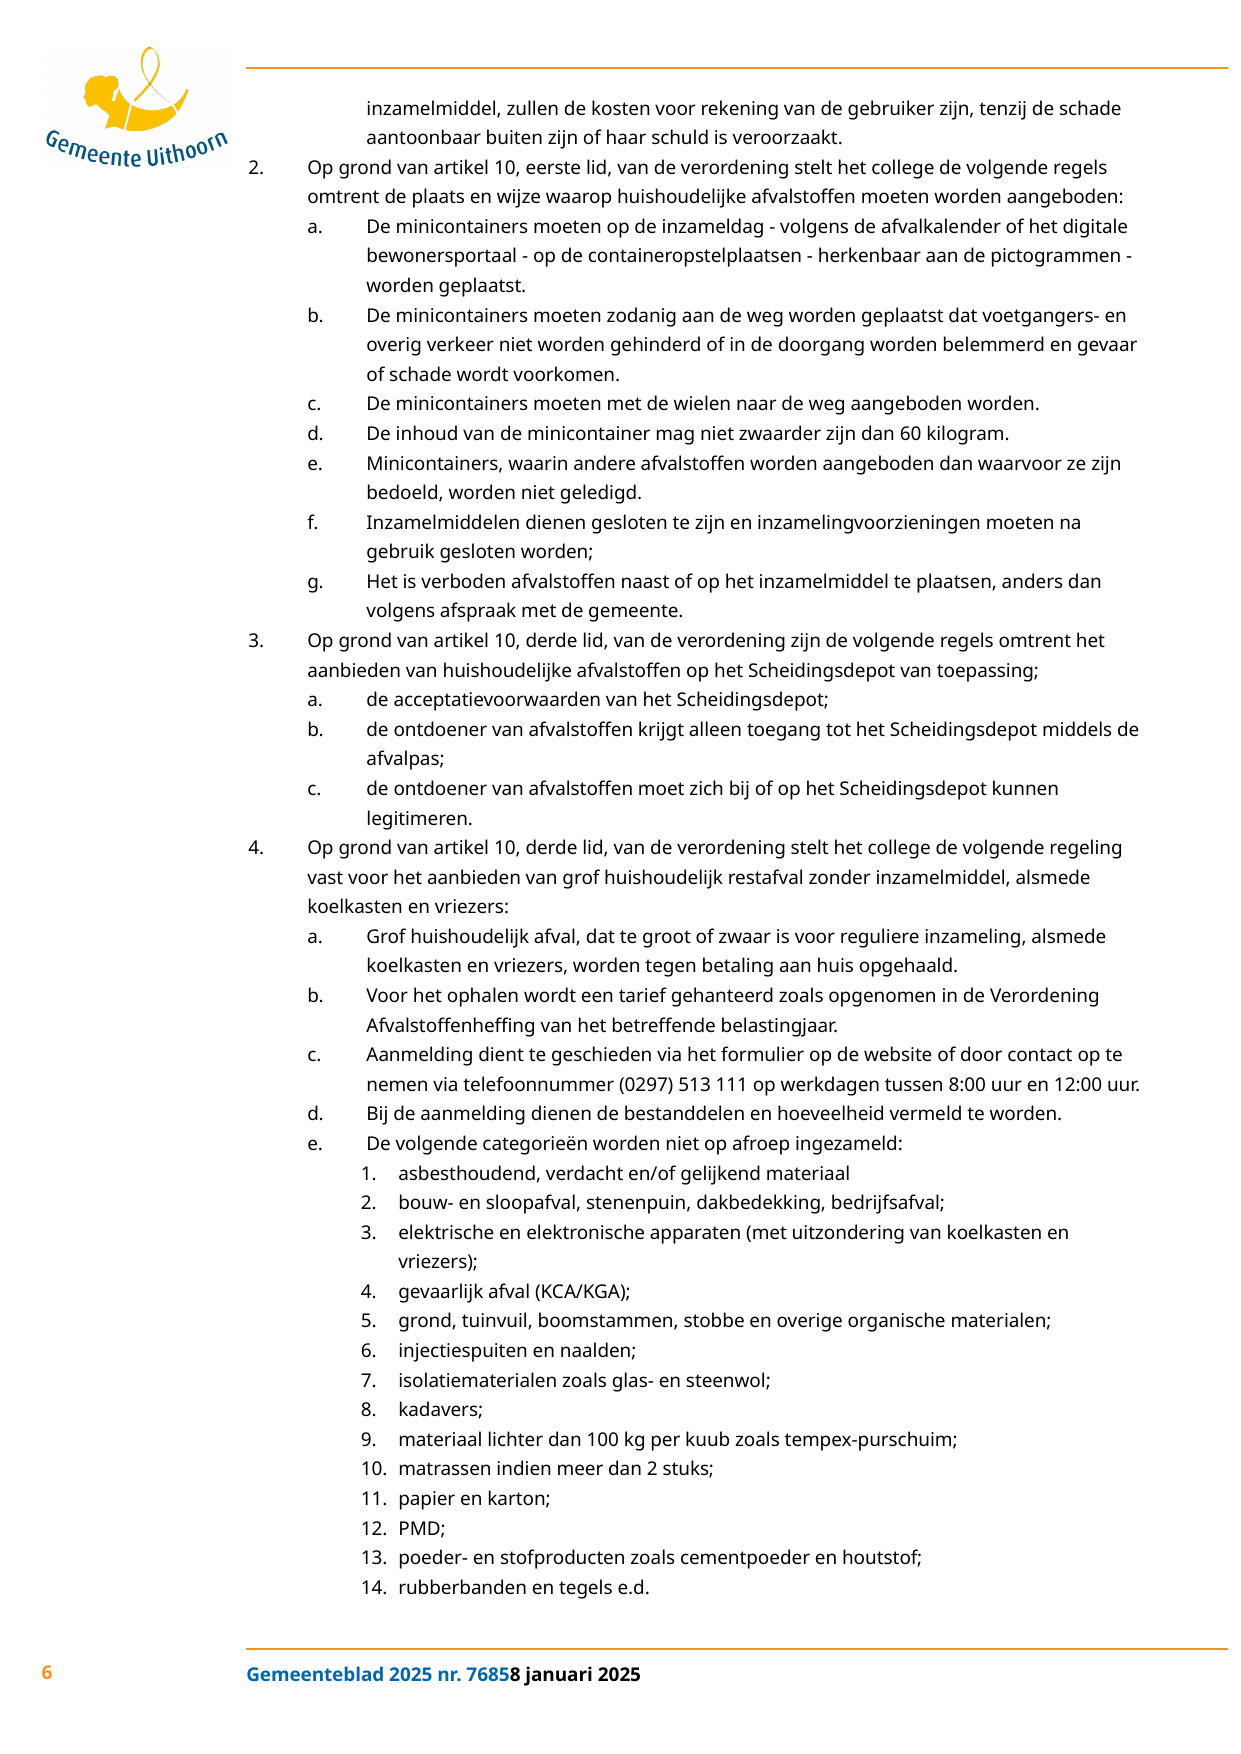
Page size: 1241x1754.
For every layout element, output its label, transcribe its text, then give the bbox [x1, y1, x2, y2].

list injectiespuiten en naalden; [361, 1337, 1152, 1363]
list de ontdoener van afvalstoffen krijgt alleen toegang tot het Scheidingsdepot middels de afvalpas; [307, 716, 1152, 771]
list Op grond van artikel 10, derde lid, van de verordening stelt het college de volgende regeling vast voor het aanbieden van grof huishoudelijk restafval zonder inzamelmiddel, alsmede koelkasten en vriezers: [248, 834, 1152, 919]
list Op grond van artikel 10, derde lid, van de verordening zijn de volgende regels omtrent het aanbieden van huishoudelijke afvalstoffen op het Scheidingsdepot van toepassing; [248, 627, 1152, 683]
list De minicontainers moeten met de wielen naar de weg aangeboden worden. [307, 391, 1152, 416]
list de acceptatievoorwaarden van het Scheidingsdepot; [307, 686, 1152, 712]
list grond, tuinvuil, boomstammen, stobbe en overige organische materialen; [361, 1308, 1152, 1333]
list poeder- en stofproducten zoals cementpoeder en houtstof; [361, 1544, 1152, 1570]
list De minicontainers moeten op de inzameldag - volgens de afvalkalender of het digitale bewonersportaal - op de containeropstelplaatsen - herkenbaar aan de pictogrammen - worden geplaatst. [307, 213, 1152, 298]
list bouw- en sloopafval, stenenpuin, dakbedekking, bedrijfsafval; [361, 1189, 1152, 1215]
list De minicontainers moeten zodanig aan de weg worden geplaatst dat voetgangers- en overig verkeer niet worden gehinderd of in de doorgang worden belemmerd en gevaar of schade wordt voorkomen. [307, 302, 1152, 387]
list asbesthoudend, verdacht en/of gelijkend materiaal [361, 1160, 1152, 1186]
list Voor het ophalen wordt een tarief gehanteerd zoals opgenomen in de Verordening Afvalstoffenheffing van het betreffende belastingjaar. [307, 982, 1152, 1038]
list Aanmelding dient te geschieden via het formulier op de website of door contact op te nemen via telefoonnummer (0297) 513 111 op werkdagen tussen 8:00 uur en 12:00 uur. [307, 1041, 1152, 1097]
list elektrische en elektronische apparaten (met uitzondering van koelkasten en vriezers); [361, 1219, 1152, 1274]
list de ontdoener van afvalstoffen moet zich bij of op het Scheidingsdepot kunnen legitimeren. [307, 775, 1152, 831]
list papier en karton; [361, 1485, 1152, 1511]
list Minicontainers, waarin andere afvalstoffen worden aangeboden dan waarvoor ze zijn bedoeld, worden niet geledigd. [307, 450, 1152, 505]
list Grof huishoudelijk afval, dat te groot of zwaar is voor reguliere inzameling, alsmede koelkasten en vriezers, worden tegen betaling aan huis opgehaald. [307, 923, 1152, 978]
list De inhoud van de minicontainer mag niet zwaarder zijn dan 60 kilogram. [307, 420, 1152, 446]
list Op grond van artikel 10, eerste lid, van de verordening stelt het college de volgende regels omtrent de plaats en wijze waarop huishoudelijke afvalstoffen moeten worden aangeboden: [248, 154, 1152, 209]
list Inzamelmiddelen dienen gesloten te zijn en inzamelingvoorzieningen moeten na gebruik gesloten worden; [307, 509, 1152, 564]
list De volgende categorieën worden niet op afroep ingezameld: [307, 1130, 1152, 1156]
list matrassen indien meer dan 2 stuks; [361, 1456, 1152, 1481]
picture [41, 47, 231, 172]
list inzamelmiddel, zullen de kosten voor rekening van de gebruiker zijn, tenzij de schade aantoonbaar buiten zijn of haar schuld is veroorzaakt. [307, 95, 1152, 150]
list isolatiematerialen zoals glas- en steenwol; [361, 1367, 1152, 1393]
list gevaarlijk afval (KCA/KGA); [361, 1278, 1152, 1304]
list kadavers; [361, 1396, 1152, 1422]
list rubberbanden en tegels e.d. [361, 1574, 1152, 1600]
list PMD; [361, 1515, 1152, 1541]
list Bij de aanmelding dienen de bestanddelen en hoeveelheid vermeld te worden. [307, 1101, 1152, 1126]
list materiaal lichter dan 100 kg per kuub zoals tempex-purschuim; [361, 1426, 1152, 1452]
list Het is verboden afvalstoffen naast of op het inzamelmiddel te plaatsen, anders dan volgens afspraak met de gemeente. [307, 568, 1152, 623]
